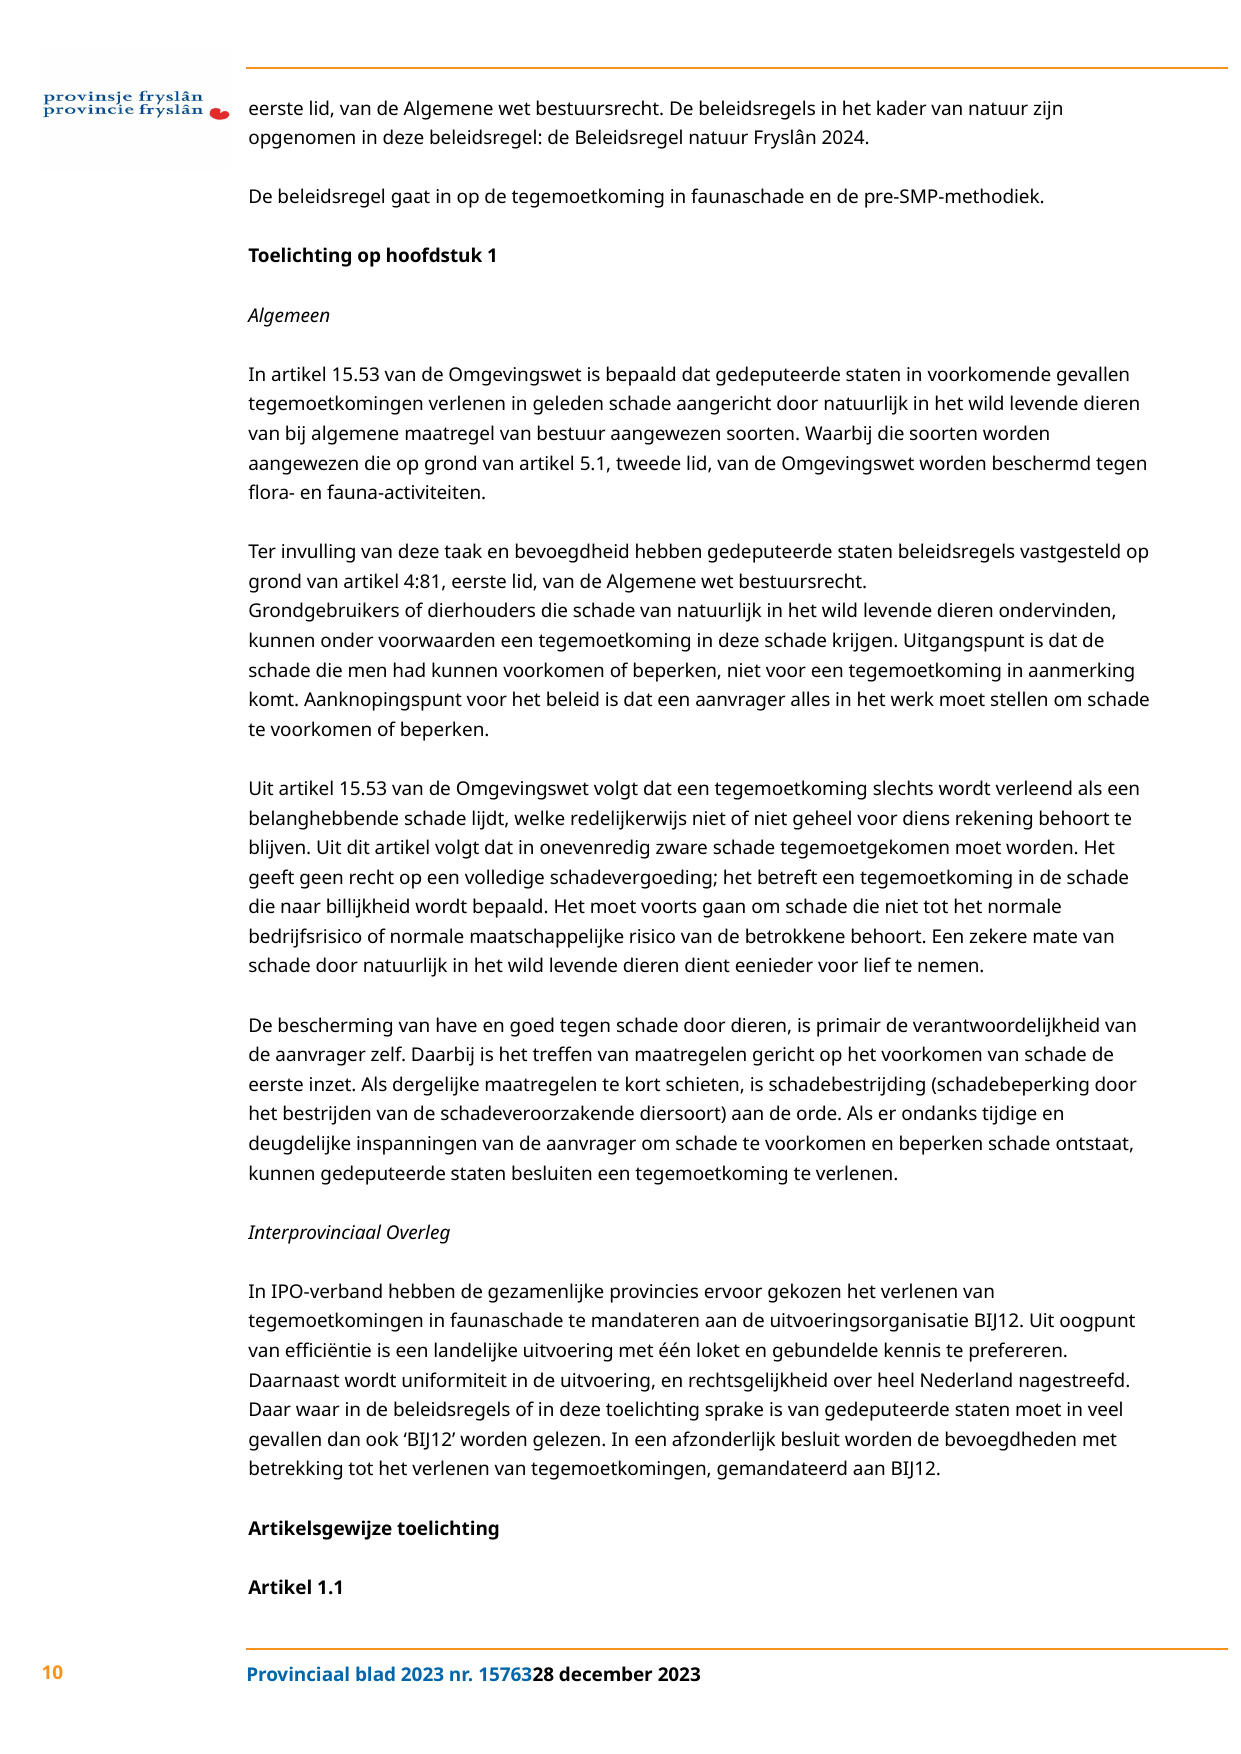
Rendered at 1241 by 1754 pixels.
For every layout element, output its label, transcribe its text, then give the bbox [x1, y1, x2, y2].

text In IPO-verband hebben de gezamenlijke provincies ervoor gekozen het verlenen van tegemoetkomingen in faunaschade te mandateren aan de uitvoeringsorganisatie BIJ12. Uit oogpunt van efficiëntie is een landelijke uitvoering met één loket en gebundelde kennis te prefereren. Daarnaast wordt uniformiteit in de uitvoering, en rechtsgelijkheid over heel Nederland nagestreefd. Daar waar in de beleidsregels of in deze toelichting sprake is van gedeputeerde staten moet in veel gevallen dan ook ‘BIJ12’ worden gelezen. In een afzonderlijk besluit worden de bevoegdheden met betrekking tot het verlenen van tegemoetkomingen, gemandateerd aan BIJ12. [248, 1278, 1152, 1481]
text De bescherming van have en goed tegen schade door dieren, is primair de verantwoordelijkheid van de aanvrager zelf. Daarbij is het treffen van maatregelen gericht op het voorkomen van schade de eerste inzet. Als dergelijke maatregelen te kort schieten, is schadebestrijding (schadebeperking door het bestrijden van de schadeveroorzakende diersoort) aan de orde. Als er ondanks tijdige en deugdelijke inspanningen van de aanvrager om schade te voorkomen en beperken schade ontstaat, kunnen gedeputeerde staten besluiten een tegemoetkoming te verlenen. [248, 1012, 1152, 1186]
text Artikel 1.1 [248, 1574, 1152, 1600]
text Grondgebruikers of dierhouders die schade van natuurlijk in het wild levende dieren ondervinden, kunnen onder voorwaarden een tegemoetkoming in deze schade krijgen. Uitgangspunt is dat de schade die men had kunnen voorkomen of beperken, niet voor een tegemoetkoming in aanmerking komt. Aanknopingspunt voor het beleid is dat een aanvrager alles in het werk moet stellen om schade te voorkomen of beperken. [248, 598, 1152, 742]
text In artikel 15.53 van de Omgevingswet is bepaald dat gedeputeerde staten in voorkomende gevallen tegemoetkomingen verlenen in geleden schade aangericht door natuurlijk in het wild levende dieren van bij algemene maatregel van bestuur aangewezen soorten. Waarbij die soorten worden aangewezen die op grond van artikel 5.1, tweede lid, van de Omgevingswet worden beschermd tegen flora- en fauna-activiteiten. [248, 361, 1152, 505]
text Uit artikel 15.53 van de Omgevingswet volgt dat een tegemoetkoming slechts wordt verleend als een belanghebbende schade lijdt, welke redelijkerwijs niet of niet geheel voor diens rekening behoort te blijven. Uit dit artikel volgt dat in onevenredig zware schade tegemoetgekomen moet worden. Het geeft geen recht op een volledige schadevergoeding; het betreft een tegemoetkoming in de schade die naar billijkheid wordt bepaald. Het moet voorts gaan om schade die niet tot het normale bedrijfsrisico of normale maatschappelijke risico van de betrokkene behoort. Een zekere mate van schade door natuurlijk in het wild levende dieren dient eenieder voor lief te nemen. [248, 775, 1152, 978]
text Interprovinciaal Overleg [248, 1219, 1152, 1245]
picture [41, 47, 231, 172]
text Ter invulling van deze taak en bevoegdheid hebben gedeputeerde staten beleidsregels vastgesteld op grond van artikel 4:81, eerste lid, van de Algemene wet bestuursrecht. [248, 538, 1152, 594]
text Toelichting op hoofdstuk 1 [248, 243, 1152, 268]
text De beleidsregel gaat in op de tegemoetkoming in faunaschade en de pre-SMP-methodiek. [248, 183, 1152, 209]
text Artikelsgewijze toelichting [248, 1515, 1152, 1541]
text eerste lid, van de Algemene wet bestuursrecht. De beleidsregels in het kader van natuur zijn opgenomen in deze beleidsregel: de Beleidsregel natuur Fryslân 2024. [248, 95, 1152, 150]
text Algemeen [248, 302, 1152, 328]
